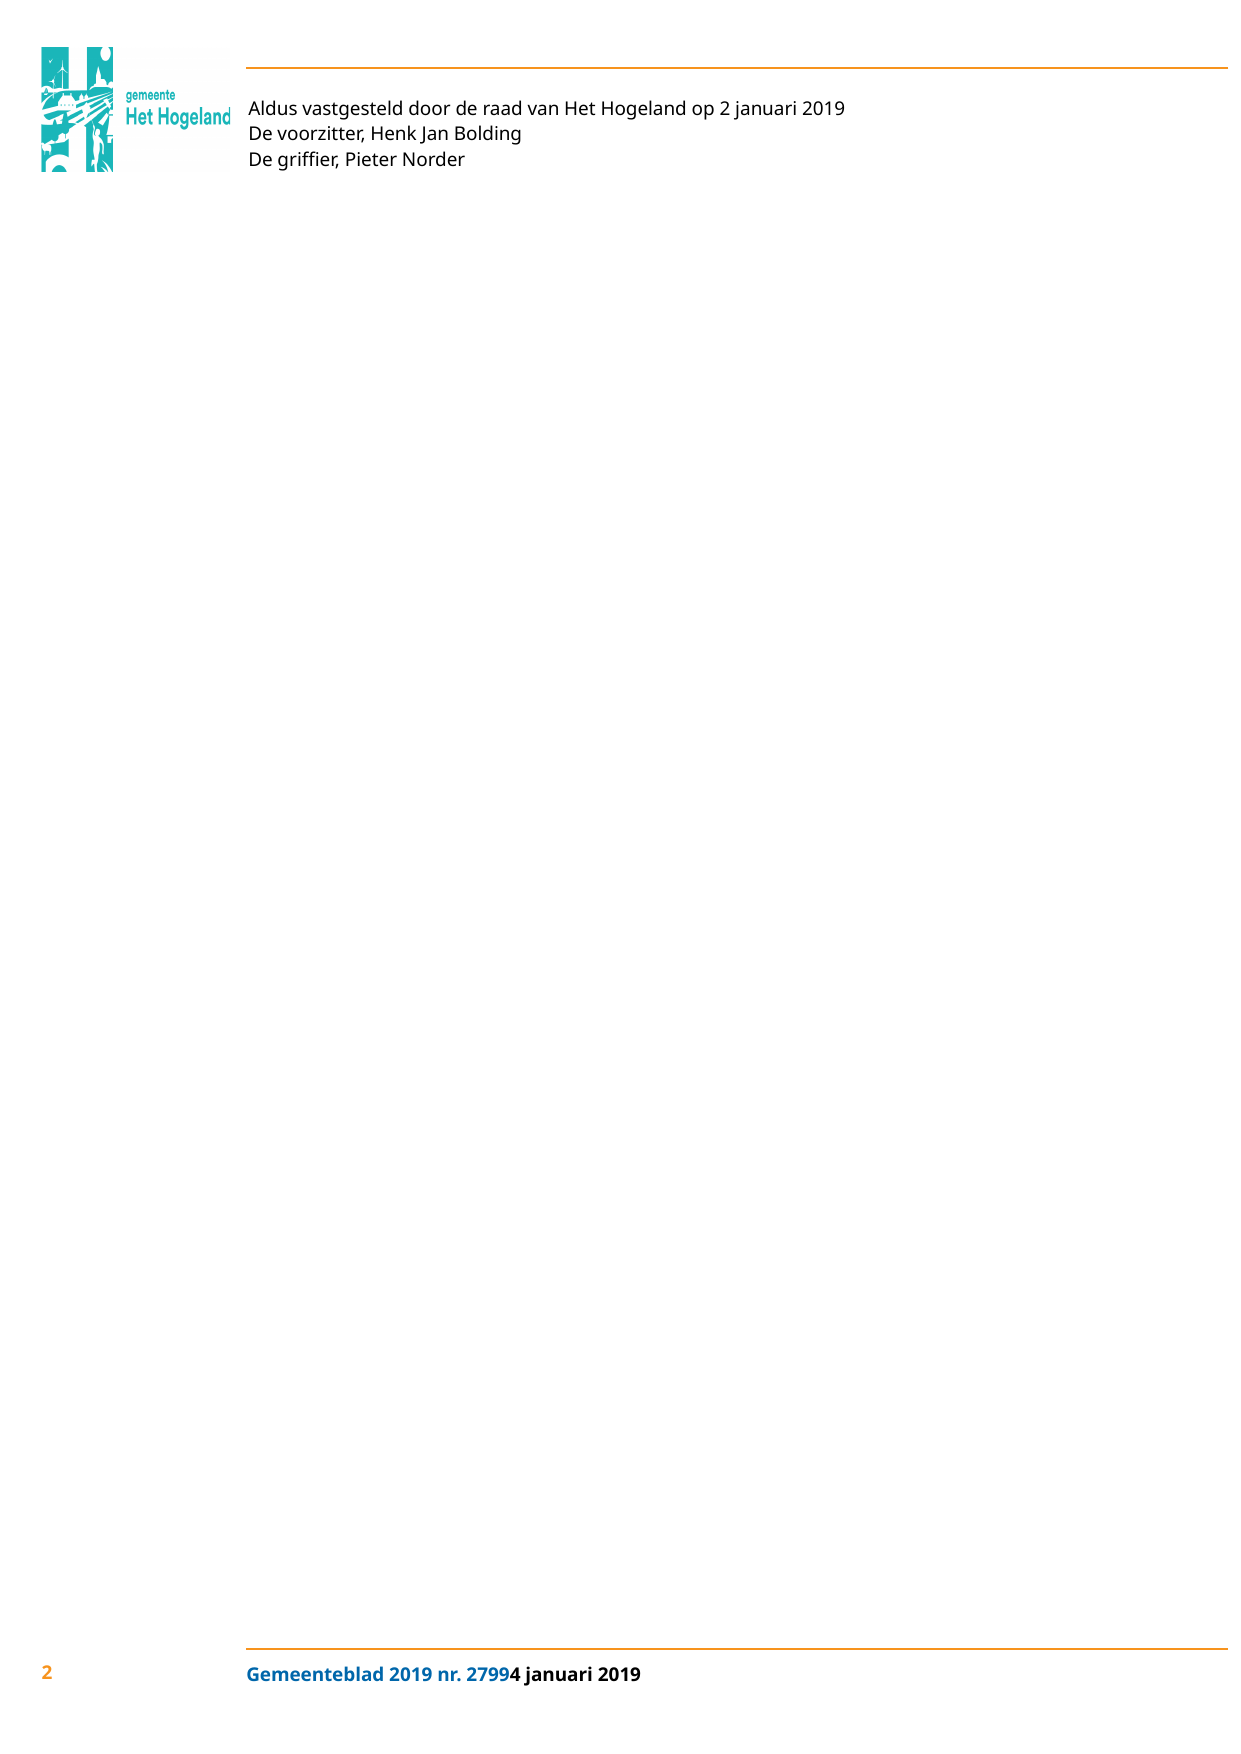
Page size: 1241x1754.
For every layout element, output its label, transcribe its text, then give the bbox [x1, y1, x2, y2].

text De voorzitter, Henk Jan Bolding [248, 121, 1152, 146]
text Aldus vastgesteld door de raad van Het Hogeland op 2 januari 2019 [248, 95, 1152, 121]
text De griffier, Pieter Norder [248, 146, 1152, 172]
picture [41, 47, 231, 172]
